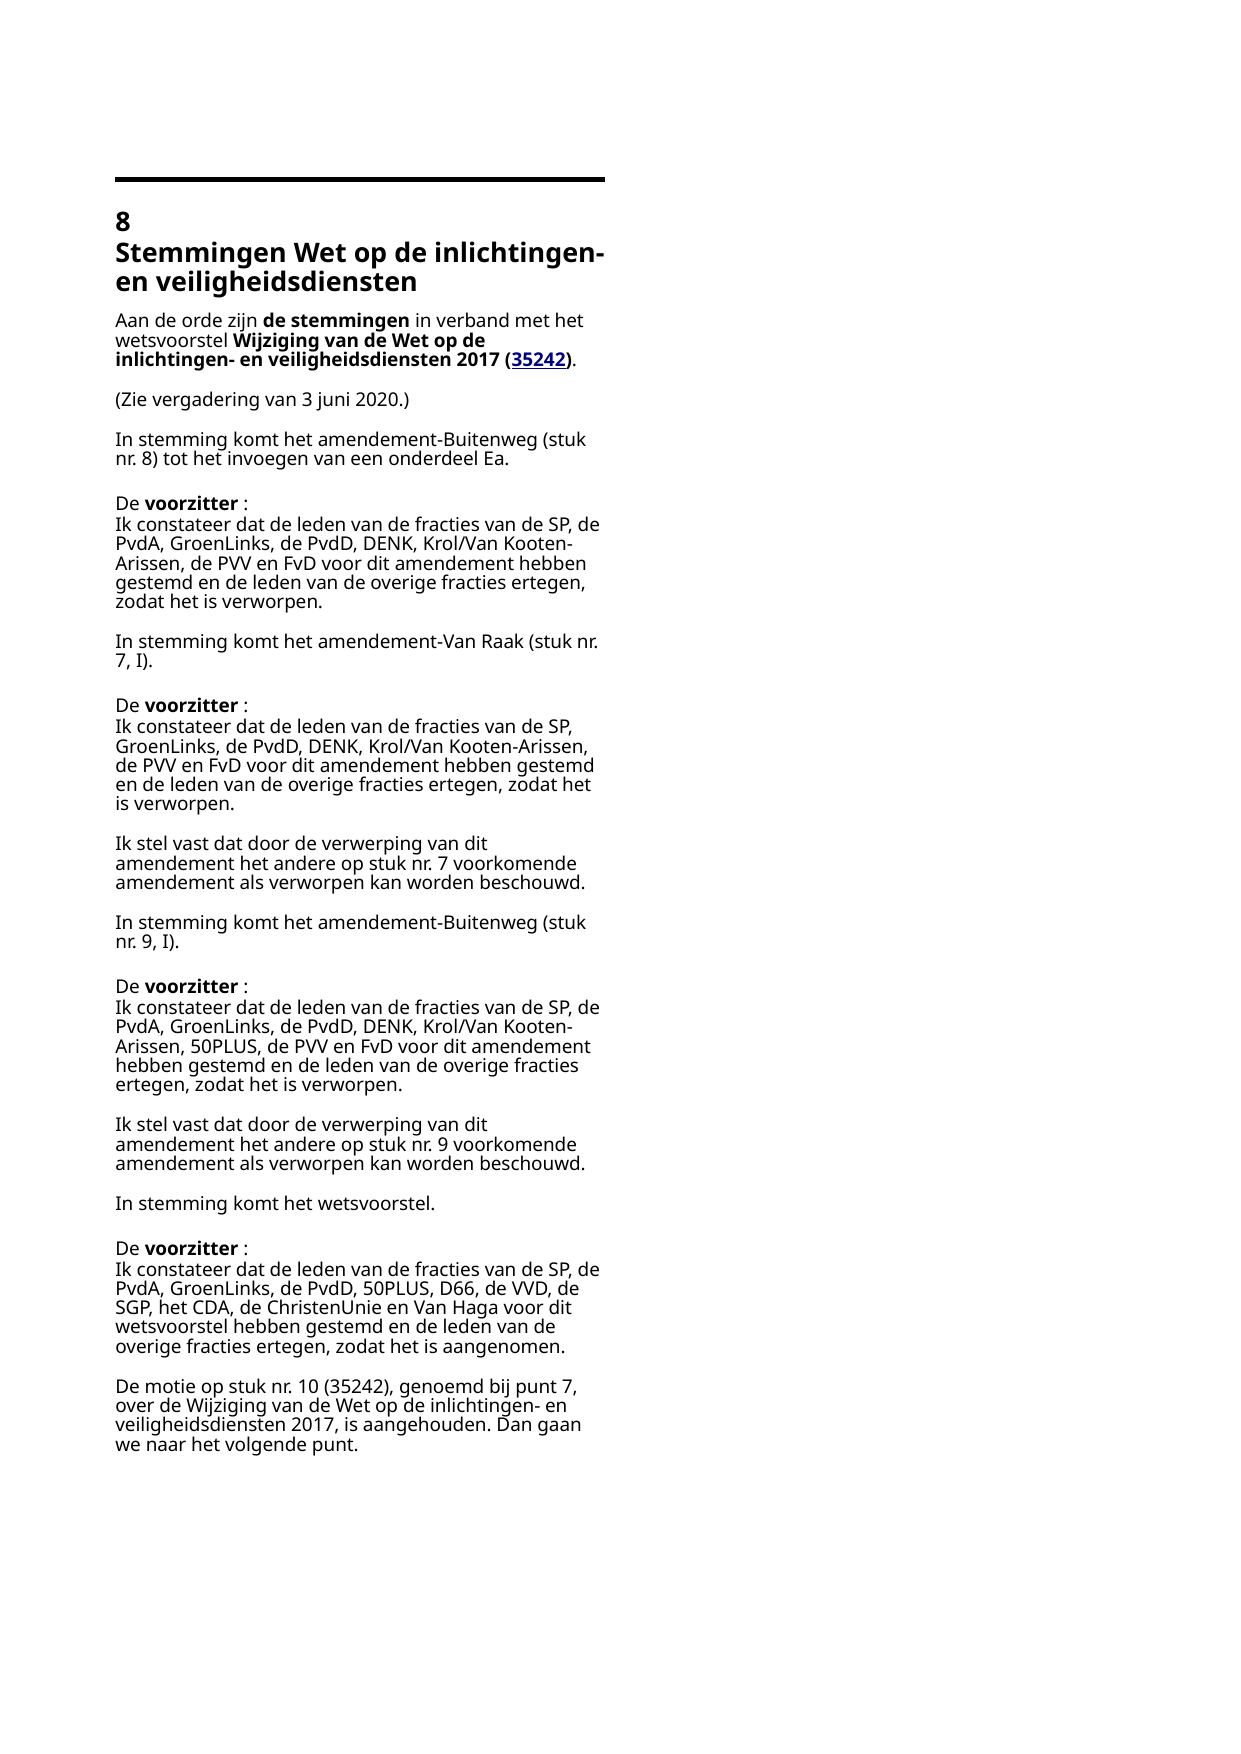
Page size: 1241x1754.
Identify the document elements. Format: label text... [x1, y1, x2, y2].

text De voorzitter : [115, 490, 605, 516]
text In stemming komt het amendement-Van Raak (stuk nr. 7, I). [115, 633, 605, 672]
text Aan de orde zijn de stemmingen in verband met het wetsvoorstel Wijziging van de Wet op de inlichtingen- en veiligheidsdiensten 2017 (35242). [115, 312, 605, 370]
text Ik stel vast dat door de verwerping van dit amendement het andere op stuk nr. 7 voorkomende amendement als verworpen kan worden beschouwd. [115, 835, 605, 893]
text In stemming komt het wetsvoorstel. [115, 1195, 605, 1214]
text Ik constateer dat de leden van de fracties van de SP, GroenLinks, de PvdD, DENK, Krol/Van Kooten-Arissen, de PVV en FvD voor dit amendement hebben gestemd en de leden van de overige fracties ertegen, zodat het is verworpen. [115, 718, 605, 815]
text De voorzitter : [115, 693, 605, 718]
text (Zie vergadering van 3 juni 2020.) [115, 391, 605, 410]
text De voorzitter : [115, 1235, 605, 1261]
text 8 [115, 203, 605, 239]
text In stemming komt het amendement-Buitenweg (stuk nr. 8) tot het invoegen van een onderdeel Ea. [115, 431, 605, 469]
text Ik constateer dat de leden van de fracties van de SP, de PvdA, GroenLinks, de PvdD, 50PLUS, D66, de VVD, de SGP, het CDA, de ChristenUnie en Van Haga voor dit wetsvoorstel hebben gestemd en de leden van de overige fracties ertegen, zodat het is aangenomen. [115, 1261, 605, 1357]
text In stemming komt het amendement-Buitenweg (stuk nr. 9, I). [115, 914, 605, 953]
text Stemmingen Wet op de inlichtingen- en veiligheidsdiensten [115, 239, 605, 312]
text Ik stel vast dat door de verwerping van dit amendement het andere op stuk nr. 9 voorkomende amendement als verworpen kan worden beschouwd. [115, 1116, 605, 1174]
text De motie op stuk nr. 10 (35242), genoemd bij punt 7, over de Wijziging van de Wet op de inlichtingen- en veiligheidsdiensten 2017, is aangehouden. Dan gaan we naar het volgende punt. [115, 1378, 605, 1455]
text Ik constateer dat de leden van de fracties van de SP, de PvdA, GroenLinks, de PvdD, DENK, Krol/Van Kooten-Arissen, de PVV en FvD voor dit amendement hebben gestemd en de leden van de overige fracties ertegen, zodat het is verworpen. [115, 516, 605, 612]
text Ik constateer dat de leden van de fracties van de SP, de PvdA, GroenLinks, de PvdD, DENK, Krol/Van Kooten-Arissen, 50PLUS, de PVV en FvD voor dit amendement hebben gestemd en de leden van de overige fracties ertegen, zodat het is verworpen. [115, 999, 605, 1096]
text De voorzitter : [115, 973, 605, 999]
